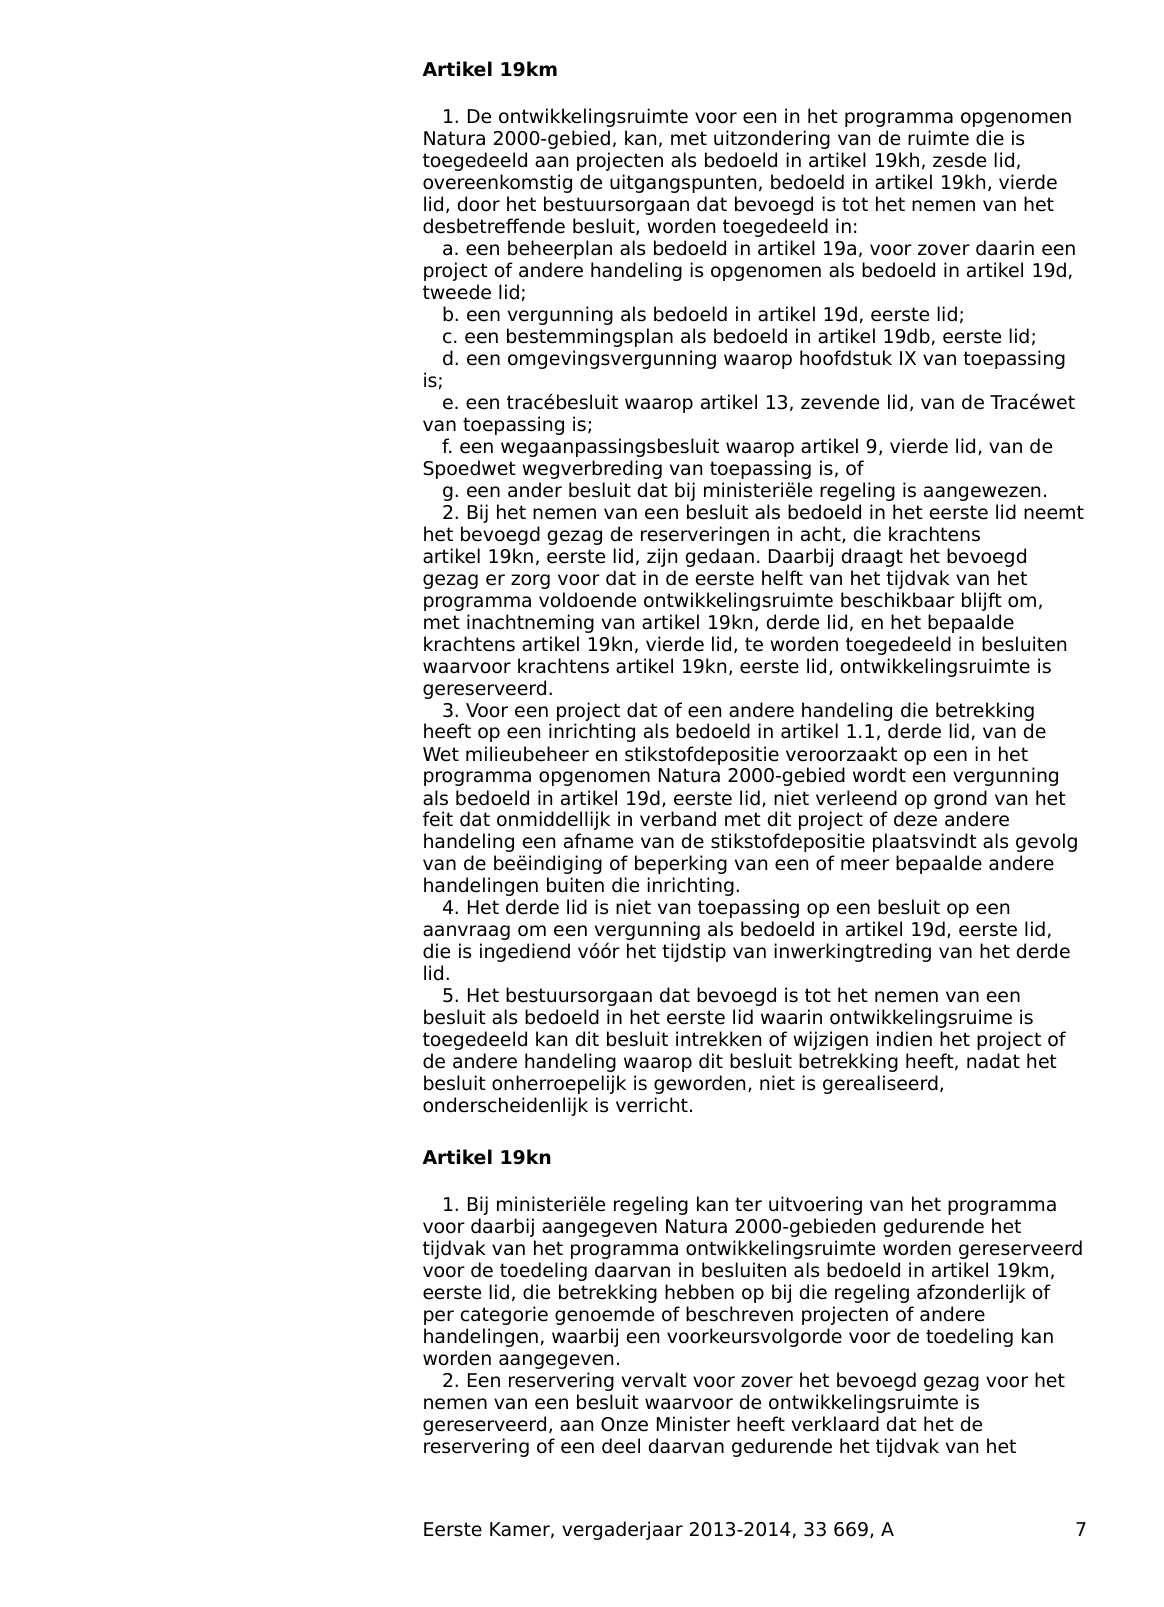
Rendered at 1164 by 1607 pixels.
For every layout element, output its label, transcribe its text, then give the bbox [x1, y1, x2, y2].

text g. een ander besluit dat bij ministeriële regeling is aangewezen. [422, 480, 1087, 502]
subtitle Artikel 19kn [422, 1147, 1087, 1169]
text 4. Het derde lid is niet van toepassing op een besluit op een aanvraag om een vergunning als bedoeld in artikel 19d, eerste lid, die is ingediend vóór het tijdstip van inwerkingtreding van het derde lid. [422, 897, 1087, 985]
text 3. Voor een project dat of een andere handeling die betrekking heeft op een inrichting als bedoeld in artikel 1.1, derde lid, van de Wet milieubeheer en stikstofdepositie veroorzaakt op een in het programma opgenomen Natura 2000-gebied wordt een vergunning als bedoeld in artikel 19d, eerste lid, niet verleend op grond van het feit dat onmiddellijk in verband met dit project of deze andere handeling een afname van de stikstofdepositie plaatsvindt als gevolg van de beëindiging of beperking van een of meer bepaalde andere handelingen buiten die inrichting. [422, 699, 1087, 897]
text 1. Bij ministeriële regeling kan ter uitvoering van het programma voor daarbij aangegeven Natura 2000-gebieden gedurende het tijdvak van het programma ontwikkelingsruimte worden gereserveerd voor de toedeling daarvan in besluiten als bedoeld in artikel 19km, eerste lid, die betrekking hebben op bij die regeling afzonderlijk of per categorie genoemde of beschreven projecten of andere handelingen, waarbij een voorkeursvolgorde voor de toedeling kan worden aangegeven. [422, 1194, 1087, 1370]
text 5. Het bestuursorgaan dat bevoegd is tot het nemen van een besluit als bedoeld in het eerste lid waarin ontwikkelingsruime is toegedeeld kan dit besluit intrekken of wijzigen indien het project of de andere handeling waarop dit besluit betrekking heeft, nadat het besluit onherroepelijk is geworden, niet is gerealiseerd, onderscheidenlijk is verricht. [422, 985, 1087, 1117]
text b. een vergunning als bedoeld in artikel 19d, eerste lid; [422, 304, 1087, 326]
text 2. Bij het nemen van een besluit als bedoeld in het eerste lid neemt het bevoegd gezag de reserveringen in acht, die krachtens artikel 19kn, eerste lid, zijn gedaan. Daarbij draagt het bevoegd gezag er zorg voor dat in de eerste helft van het tijdvak van het programma voldoende ontwikkelingsruimte beschikbaar blijft om, met inachtneming van artikel 19kn, derde lid, en het bepaalde krachtens artikel 19kn, vierde lid, te worden toegedeeld in besluiten waarvoor krachtens artikel 19kn, eerste lid, ontwikkelingsruimte is gereserveerd. [422, 502, 1087, 699]
text e. een tracébesluit waarop artikel 13, zevende lid, van de Tracéwet van toepassing is; [422, 392, 1087, 436]
text 2. Een reservering vervalt voor zover het bevoegd gezag voor het nemen van een besluit waarvoor de ontwikkelingsruimte is gereserveerd, aan Onze Minister heeft verklaard dat het de reservering of een deel daarvan gedurende het tijdvak van het [422, 1370, 1087, 1458]
text c. een bestemmingsplan als bedoeld in artikel 19db, eerste lid; [422, 326, 1087, 348]
text f. een wegaanpassingsbesluit waarop artikel 9, vierde lid, van de Spoedwet wegverbreding van toepassing is, of [422, 436, 1087, 480]
text 1. De ontwikkelingsruimte voor een in het programma opgenomen Natura 2000-gebied, kan, met uitzondering van de ruimte die is toegedeeld aan projecten als bedoeld in artikel 19kh, zesde lid, overeenkomstig de uitgangspunten, bedoeld in artikel 19kh, vierde lid, door het bestuursorgaan dat bevoegd is tot het nemen van het desbetreffende besluit, worden toegedeeld in: [422, 106, 1087, 238]
text a. een beheerplan als bedoeld in artikel 19a, voor zover daarin een project of andere handeling is opgenomen als bedoeld in artikel 19d, tweede lid; [422, 238, 1087, 304]
text d. een omgevingsvergunning waarop hoofdstuk IX van toepassing is; [422, 348, 1087, 392]
subtitle Artikel 19km [422, 59, 1087, 81]
